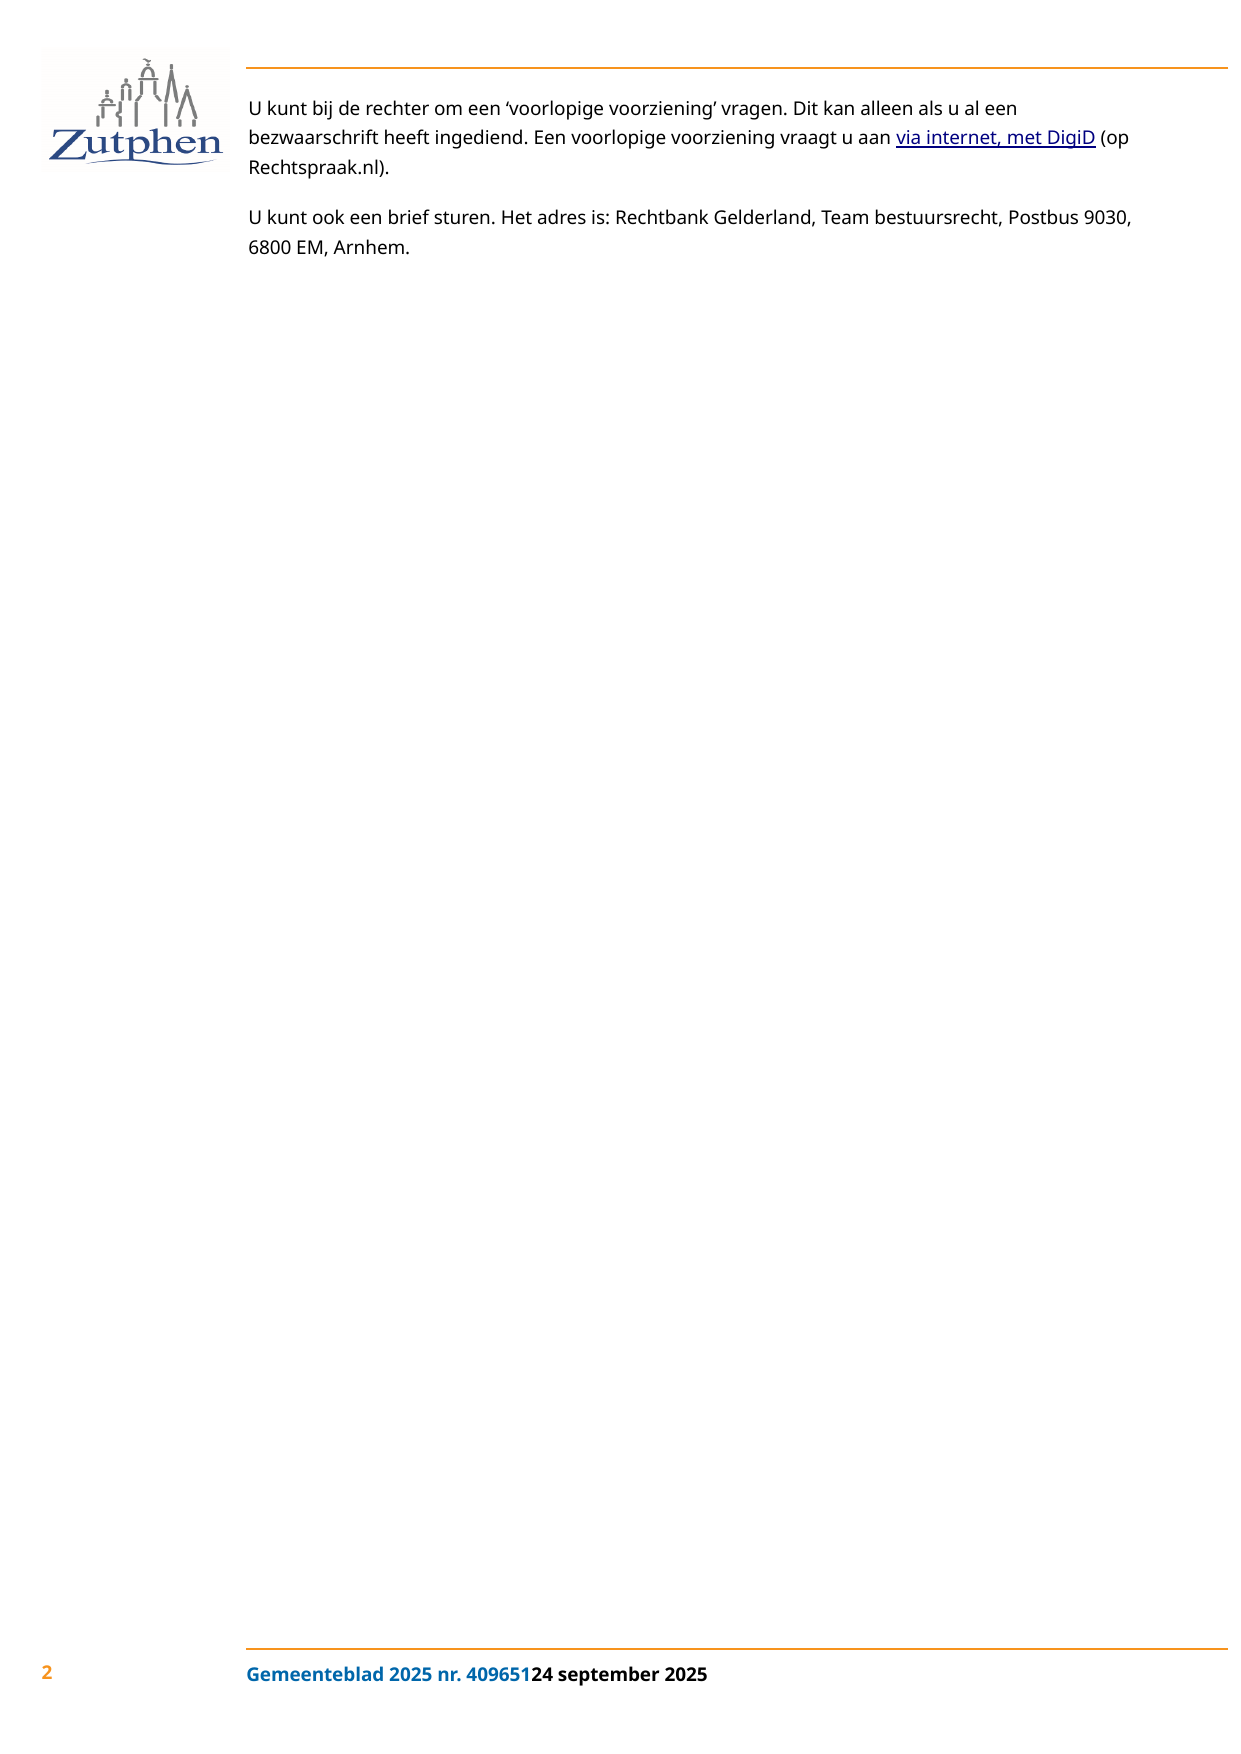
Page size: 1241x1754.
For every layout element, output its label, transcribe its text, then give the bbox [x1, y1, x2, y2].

text U kunt ook een brief sturen. Het adres is: Rechtbank Gelderland, Team bestuursrecht, Postbus 9030, 6800 EM, Arnhem. [248, 204, 1152, 260]
text U kunt bij de rechter om een ‘voorlopige voorziening’ vragen. Dit kan alleen als u al een bezwaarschrift heeft ingediend. Een voorlopige voorziening vraagt u aan via internet, met DigiD (op Rechtspraak.nl). [248, 95, 1152, 180]
picture [41, 47, 231, 172]
